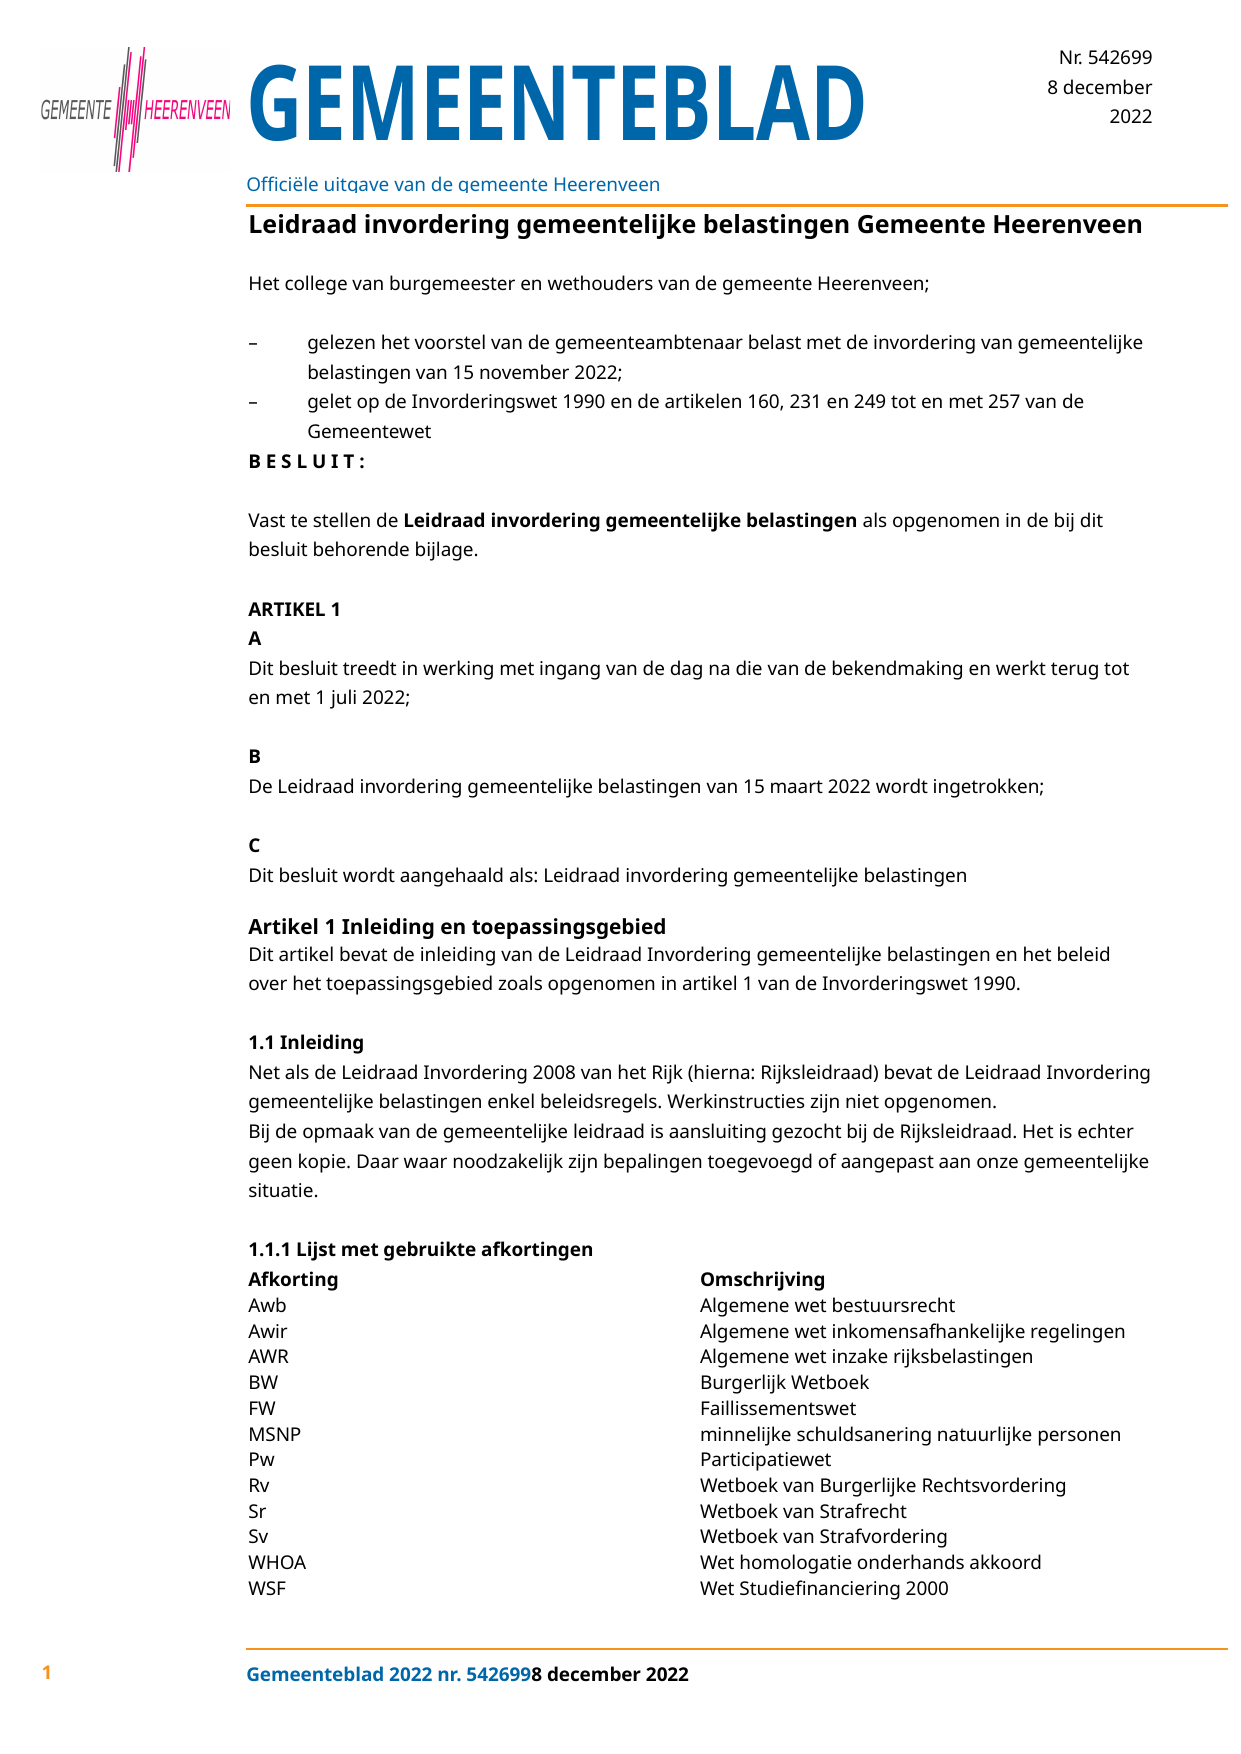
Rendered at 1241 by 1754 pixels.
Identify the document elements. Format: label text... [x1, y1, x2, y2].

text B [248, 744, 1152, 769]
text Artikel 1 Inleiding en toepassingsgebied [248, 912, 1152, 941]
table_cell AWR [248, 1344, 700, 1369]
table_cell FW [248, 1395, 700, 1421]
table_cell Algemene wet bestuursrecht [700, 1292, 1152, 1318]
list gelet op de Invorderingswet 1990 en de artikelen 160, 231 en 249 tot en met 257 van de Gemeentewet [248, 389, 1152, 444]
text C [248, 832, 1152, 858]
table_cell Burgerlijk Wetboek [700, 1369, 1152, 1395]
text B E S L U I T : [248, 448, 1152, 473]
text Dit besluit wordt aangehaald als: Leidraad invordering gemeentelijke belastingen [248, 862, 1152, 888]
picture [41, 47, 231, 172]
text De Leidraad invordering gemeentelijke belastingen van 15 maart 2022 wordt ingetrokken; [248, 773, 1152, 799]
table_cell Wetboek van Strafvordering [700, 1524, 1152, 1549]
table_cell Sv [248, 1524, 700, 1549]
table_cell Pw [248, 1446, 700, 1472]
text Net als de Leidraad Invordering 2008 van het Rijk (hierna: Rijksleidraad) bevat de Leidraad Invordering gemeentelijke belastingen enkel beleidsregels. Werkinstructies zijn niet opgenomen. [248, 1059, 1152, 1114]
table_cell Participatiewet [700, 1446, 1152, 1472]
text A [248, 625, 1152, 651]
text 1.1.1 Lijst met gebruikte afkortingen [248, 1237, 1152, 1262]
text Bij de opmaak van de gemeentelijke leidraad is aansluiting gezocht bij de Rijksleidraad. Het is echter geen kopie. Daar waar noodzakelijk zijn bepalingen toegevoegd of aangepast aan onze gemeentelijke situatie. [248, 1118, 1152, 1203]
table_cell WHOA [248, 1549, 700, 1575]
text Vast te stellen de Leidraad invordering gemeentelijke belastingen als opgenomen in de bij dit besluit behorende bijlage. [248, 507, 1152, 562]
table_header Afkorting [248, 1266, 700, 1292]
text 1.1 Inleiding [248, 1029, 1152, 1055]
table_cell Sr [248, 1498, 700, 1524]
table_cell Rv [248, 1472, 700, 1498]
table_cell Algemene wet inkomensafhankelijke regelingen [700, 1318, 1152, 1343]
table_cell Awir [248, 1318, 700, 1343]
text Dit artikel bevat de inleiding van de Leidraad Invordering gemeentelijke belastingen en het beleid over het toepassingsgebied zoals opgenomen in artikel 1 van de Invorderingswet 1990. [248, 941, 1152, 996]
table_cell Awb [248, 1292, 700, 1318]
table_cell WSF [248, 1575, 700, 1601]
table_cell BW [248, 1369, 700, 1395]
table_cell Wet homologatie onderhands akkoord [700, 1549, 1152, 1575]
table_cell Wet Studiefinanciering 2000 [700, 1575, 1152, 1601]
text Het college van burgemeester en wethouders van de gemeente Heerenveen; [248, 270, 1152, 296]
table_header Omschrijving [700, 1266, 1152, 1292]
table_cell minnelijke schuldsanering natuurlijke personen [700, 1421, 1152, 1446]
text ARTIKEL 1 [248, 596, 1152, 621]
table_cell Wetboek van Burgerlijke Rechtsvordering [700, 1472, 1152, 1498]
list gelezen het voorstel van de gemeenteambtenaar belast met de invordering van gemeentelijke belastingen van 15 november 2022; [248, 329, 1152, 385]
table_cell Faillissementswet [700, 1395, 1152, 1421]
table_cell MSNP [248, 1421, 700, 1446]
table_cell Algemene wet inzake rijksbelastingen [700, 1344, 1152, 1369]
text Dit besluit treedt in werking met ingang van de dag na die van de bekendmaking en werkt terug tot en met 1 juli 2022; [248, 655, 1152, 710]
text Leidraad invordering gemeentelijke belastingen Gemeente Heerenveen [248, 207, 1152, 241]
table_cell Wetboek van Strafrecht [700, 1498, 1152, 1524]
